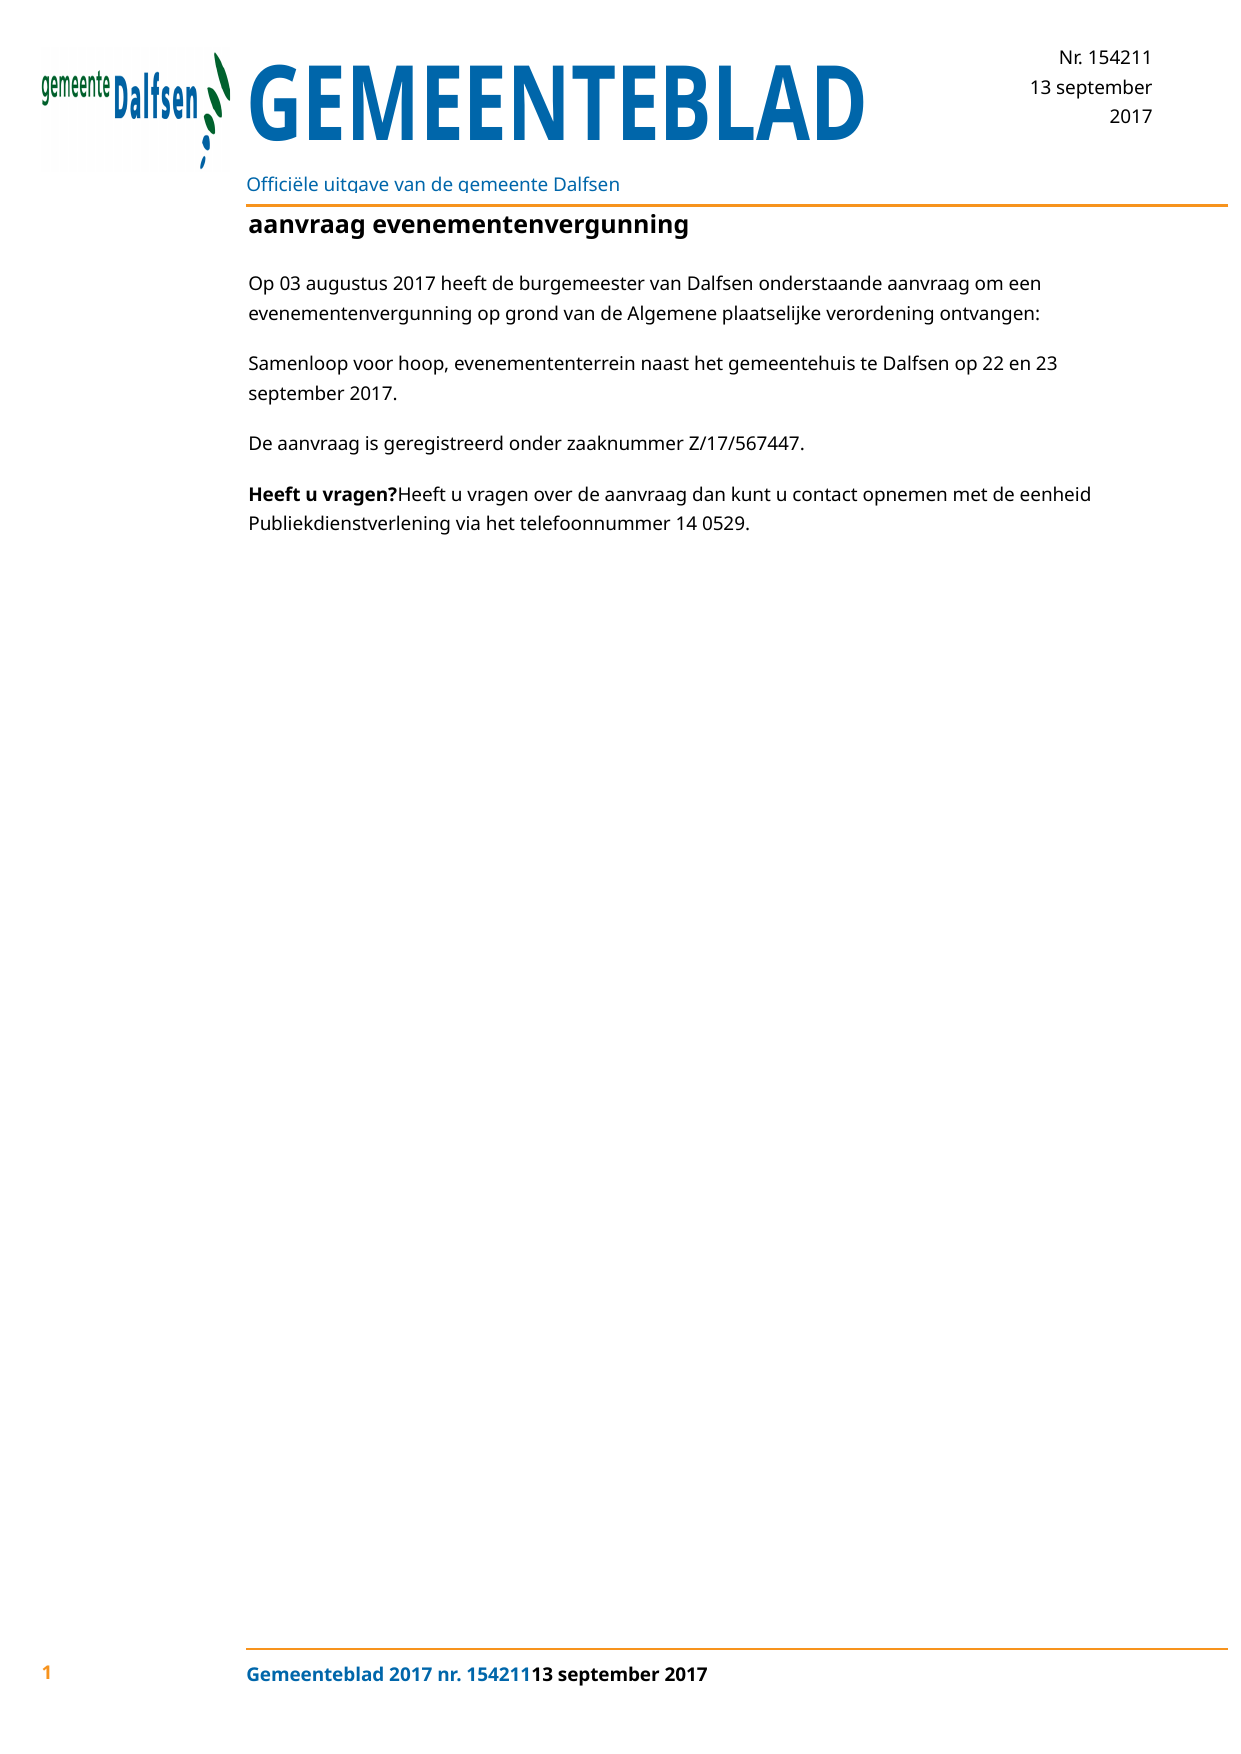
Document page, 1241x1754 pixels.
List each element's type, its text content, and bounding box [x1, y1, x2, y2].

text De aanvraag is geregistreerd onder zaaknummer Z/17/567447. [248, 430, 1152, 456]
text Op 03 augustus 2017 heeft de burgemeester van Dalfsen onderstaande aanvraag om een evenementenvergunning op grond van de Algemene plaatselijke verordening ontvangen: [248, 270, 1152, 326]
text aanvraag evenementenvergunning [248, 207, 1152, 241]
picture [41, 47, 231, 172]
text Samenloop voor hoop, evenemententerrein naast het gemeentehuis te Dalfsen op 22 en 23 september 2017. [248, 350, 1152, 406]
text Heeft u vragen?Heeft u vragen over de aanvraag dan kunt u contact opnemen met de eenheid Publiekdienstverlening via het telefoonnummer 14 0529. [248, 481, 1152, 536]
